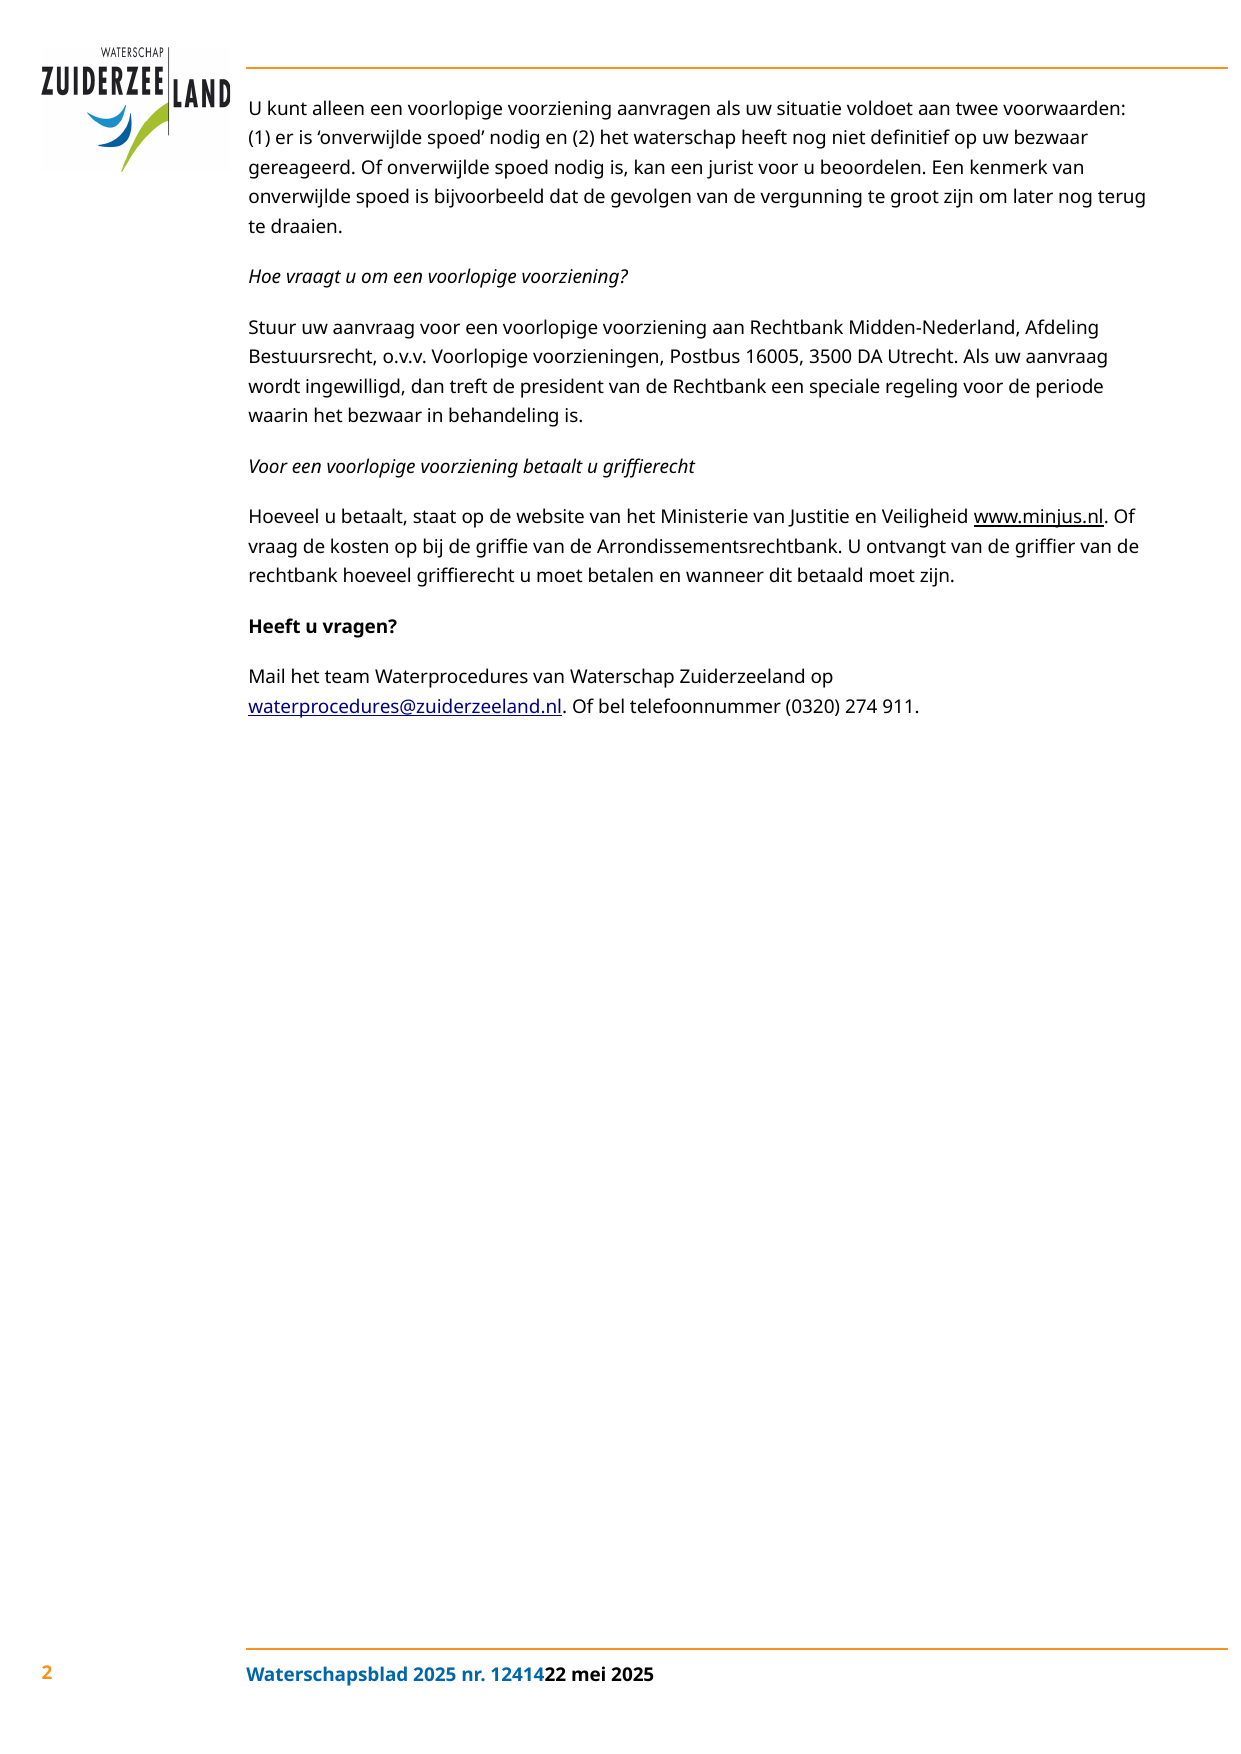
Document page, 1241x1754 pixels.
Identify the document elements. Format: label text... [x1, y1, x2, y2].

text Mail het team Waterprocedures van Waterschap Zuiderzeeland op waterprocedures@zuiderzeeland.nl. Of bel telefoonnummer (0320) 274 911. [248, 663, 1152, 719]
text Hoeveel u betaalt, staat op de website van het Ministerie van Justitie en Veiligheid www.minjus.nl. Of vraag de kosten op bij de griffie van de Arrondissementsrechtbank. U ontvangt van de griffier van de rechtbank hoeveel griffierecht u moet betalen en wanneer dit betaald moet zijn. [248, 503, 1152, 588]
text Hoe vraagt u om een voorlopige voorziening? [248, 263, 1152, 289]
text U kunt alleen een voorlopige voorziening aanvragen als uw situatie voldoet aan twee voorwaarden: (1) er is ‘onverwijlde spoed’ nodig en (2) het waterschap heeft nog niet definitief op uw bezwaar gereageerd. Of onverwijlde spoed nodig is, kan een jurist voor u beoordelen. Een kenmerk van onverwijlde spoed is bijvoorbeeld dat de gevolgen van de vergunning te groot zijn om later nog terug te draaien. [248, 95, 1152, 239]
text Heeft u vragen? [248, 613, 1152, 639]
picture [41, 47, 231, 172]
text Voor een voorlopige voorziening betaalt u griffierecht [248, 453, 1152, 479]
text Stuur uw aanvraag voor een voorlopige voorziening aan Rechtbank Midden-Nederland, Afdeling Bestuursrecht, o.v.v. Voorlopige voorzieningen, Postbus 16005, 3500 DA Utrecht. Als uw aanvraag wordt ingewilligd, dan treft de president van de Rechtbank een speciale regeling voor de periode waarin het bezwaar in behandeling is. [248, 314, 1152, 428]
